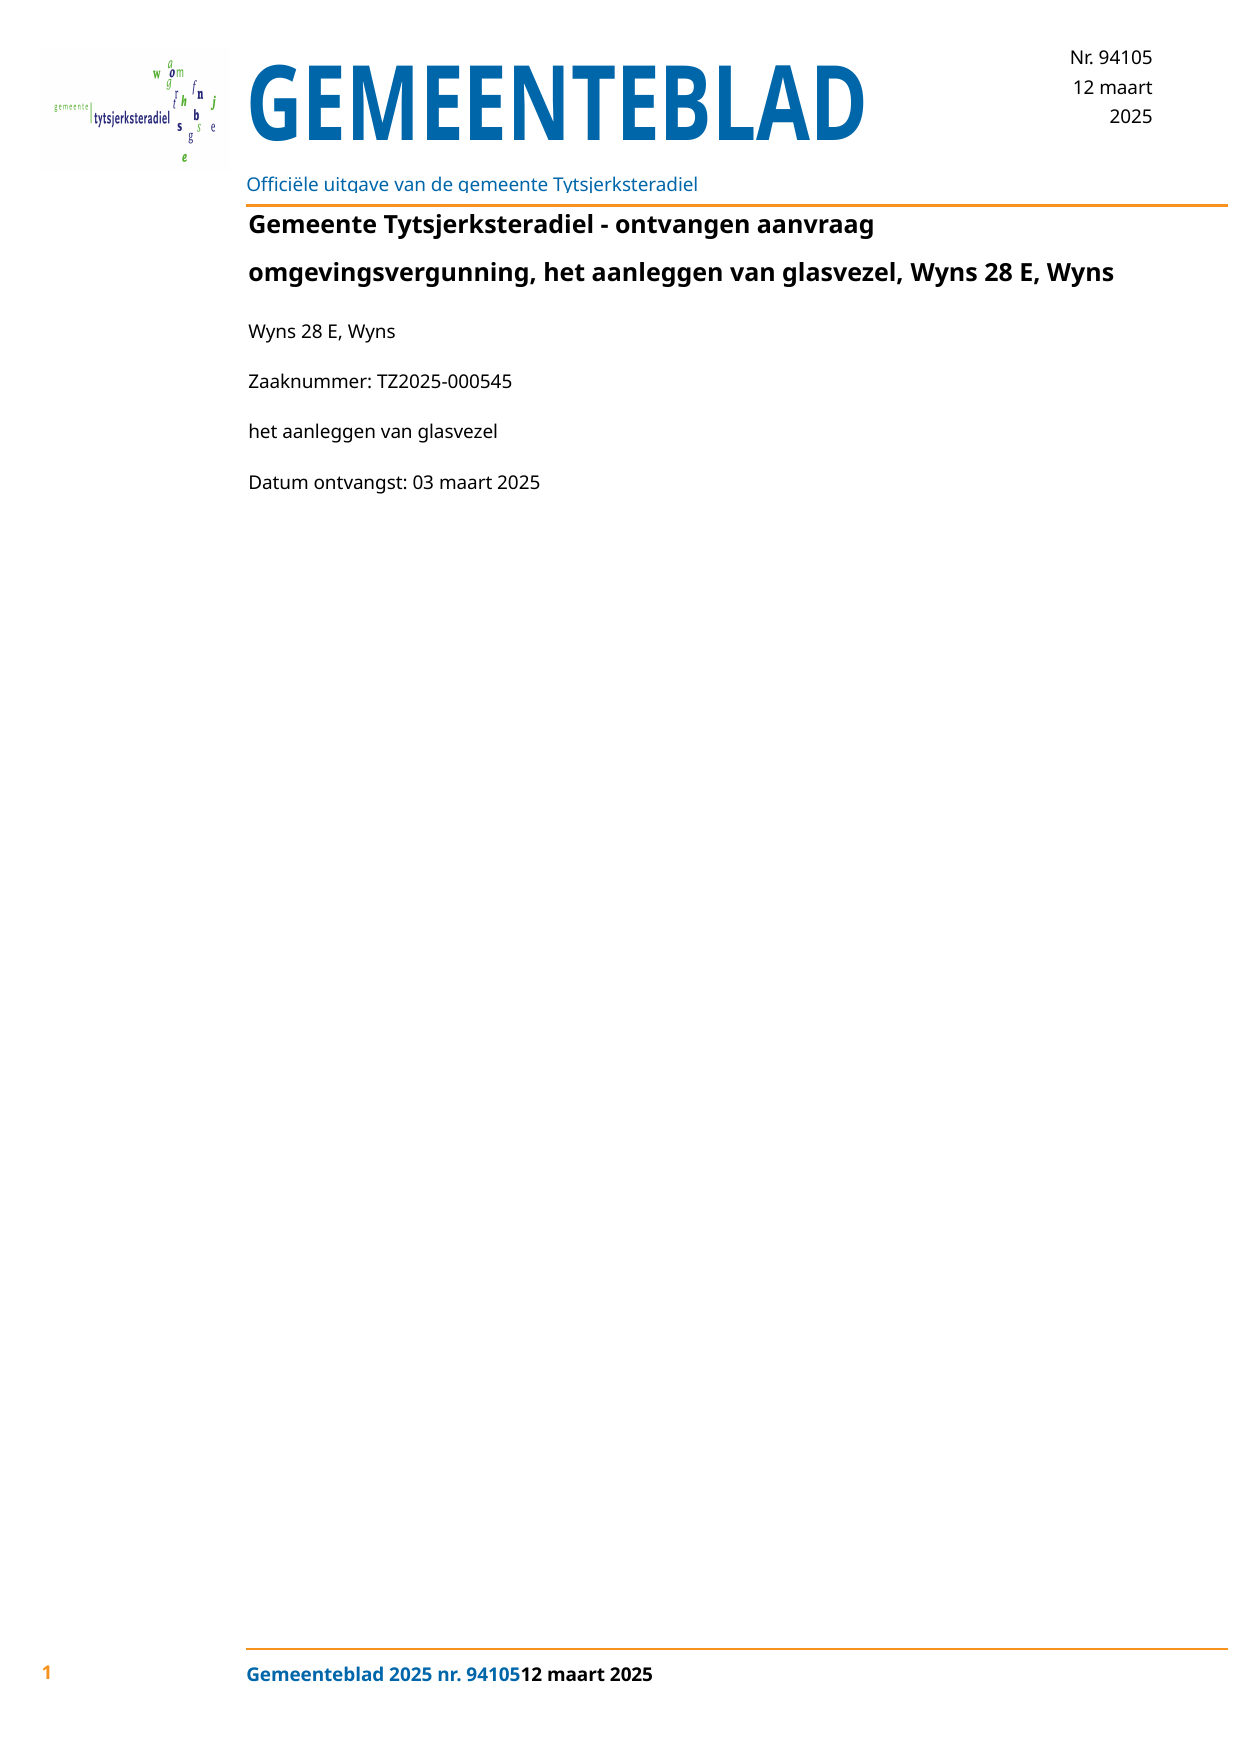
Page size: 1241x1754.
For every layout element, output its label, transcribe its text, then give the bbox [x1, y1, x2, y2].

text Datum ontvangst: 03 maart 2025 [248, 469, 1152, 495]
text Zaaknummer: TZ2025-000545 [248, 368, 1152, 394]
picture [41, 47, 231, 172]
text Gemeente Tytsjerksteradiel - ontvangen aanvraag omgevingsvergunning, het aanleggen van glasvezel, Wyns 28 E, Wyns [248, 207, 1152, 288]
text Wyns 28 E, Wyns [248, 318, 1152, 344]
text het aanleggen van glasvezel [248, 419, 1152, 444]
